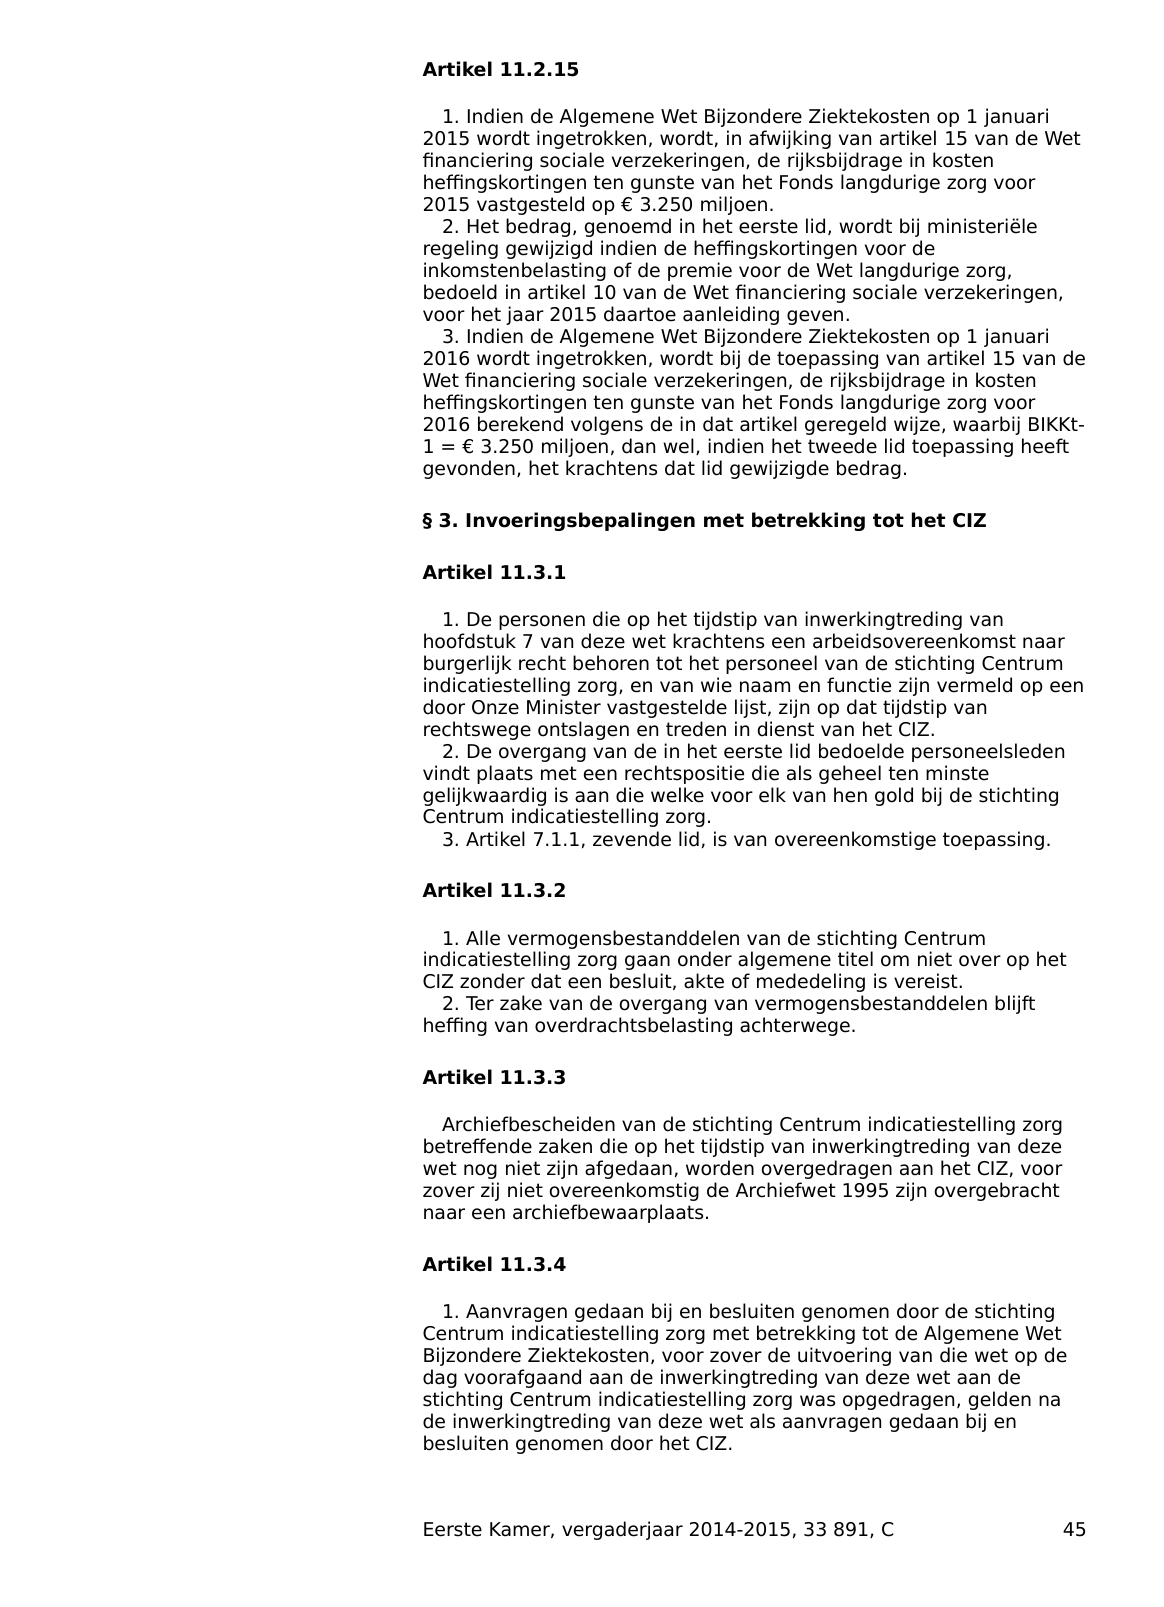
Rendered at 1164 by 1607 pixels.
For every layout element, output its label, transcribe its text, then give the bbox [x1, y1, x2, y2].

text 3. Indien de Algemene Wet Bijzondere Ziektekosten op 1 januari 2016 wordt ingetrokken, wordt bij de toepassing van artikel 15 van de Wet financiering sociale verzekeringen, de rijksbijdrage in kosten heffingskortingen ten gunste van het Fonds langdurige zorg voor 2016 berekend volgens de in dat artikel geregeld wijze, waarbij BIKKt-1 = € 3.250 miljoen, dan wel, indien het tweede lid toepassing heeft gevonden, het krachtens dat lid gewijzigde bedrag. [422, 326, 1087, 480]
text 1. Aanvragen gedaan bij en besluiten genomen door de stichting Centrum indicatiestelling zorg met betrekking tot de Algemene Wet Bijzondere Ziektekosten, voor zover de uitvoering van die wet op de dag voorafgaand aan de inwerkingtreding van deze wet aan de stichting Centrum indicatiestelling zorg was opgedragen, gelden na de inwerkingtreding van deze wet als aanvragen gedaan bij en besluiten genomen door het CIZ. [422, 1301, 1087, 1455]
subtitle Artikel 11.3.2 [422, 880, 1087, 902]
subtitle Artikel 11.3.4 [422, 1254, 1087, 1276]
text 2. Het bedrag, genoemd in het eerste lid, wordt bij ministeriële regeling gewijzigd indien de heffingskortingen voor de inkomstenbelasting of de premie voor de Wet langdurige zorg, bedoeld in artikel 10 van de Wet financiering sociale verzekeringen, voor het jaar 2015 daartoe aanleiding geven. [422, 216, 1087, 326]
text 3. Artikel 7.1.1, zevende lid, is van overeenkomstige toepassing. [422, 828, 1087, 850]
text 1. Indien de Algemene Wet Bijzondere Ziektekosten op 1 januari 2015 wordt ingetrokken, wordt, in afwijking van artikel 15 van de Wet financiering sociale verzekeringen, de rijksbijdrage in kosten heffingskortingen ten gunste van het Fonds langdurige zorg voor 2015 vastgesteld op € 3.250 miljoen. [422, 106, 1087, 216]
text 1. De personen die op het tijdstip van inwerkingtreding van hoofdstuk 7 van deze wet krachtens een arbeidsovereenkomst naar burgerlijk recht behoren tot het personeel van de stichting Centrum indicatiestelling zorg, en van wie naam en functie zijn vermeld op een door Onze Minister vastgestelde lijst, zijn op dat tijdstip van rechtswege ontslagen en treden in dienst van het CIZ. [422, 609, 1087, 741]
subtitle Artikel 11.2.15 [422, 59, 1087, 81]
text 2. De overgang van de in het eerste lid bedoelde personeelsleden vindt plaats met een rechtspositie die als geheel ten minste gelijkwaardig is aan die welke voor elk van hen gold bij de stichting Centrum indicatiestelling zorg. [422, 741, 1087, 828]
subtitle Artikel 11.3.1 [422, 562, 1087, 584]
text 2. Ter zake van de overgang van vermogensbestanddelen blijft heffing van overdrachtsbelasting achterwege. [422, 993, 1087, 1037]
subtitle § 3. Invoeringsbepalingen met betrekking tot het CIZ [422, 510, 1087, 532]
subtitle Artikel 11.3.3 [422, 1067, 1087, 1089]
text 1. Alle vermogensbestanddelen van de stichting Centrum indicatiestelling zorg gaan onder algemene titel om niet over op het CIZ zonder dat een besluit, akte of mededeling is vereist. [422, 927, 1087, 993]
text Archiefbescheiden van de stichting Centrum indicatiestelling zorg betreffende zaken die op het tijdstip van inwerkingtreding van deze wet nog niet zijn afgedaan, worden overgedragen aan het CIZ, voor zover zij niet overeenkomstig de Archiefwet 1995 zijn overgebracht naar een archiefbewaarplaats. [422, 1114, 1087, 1224]
